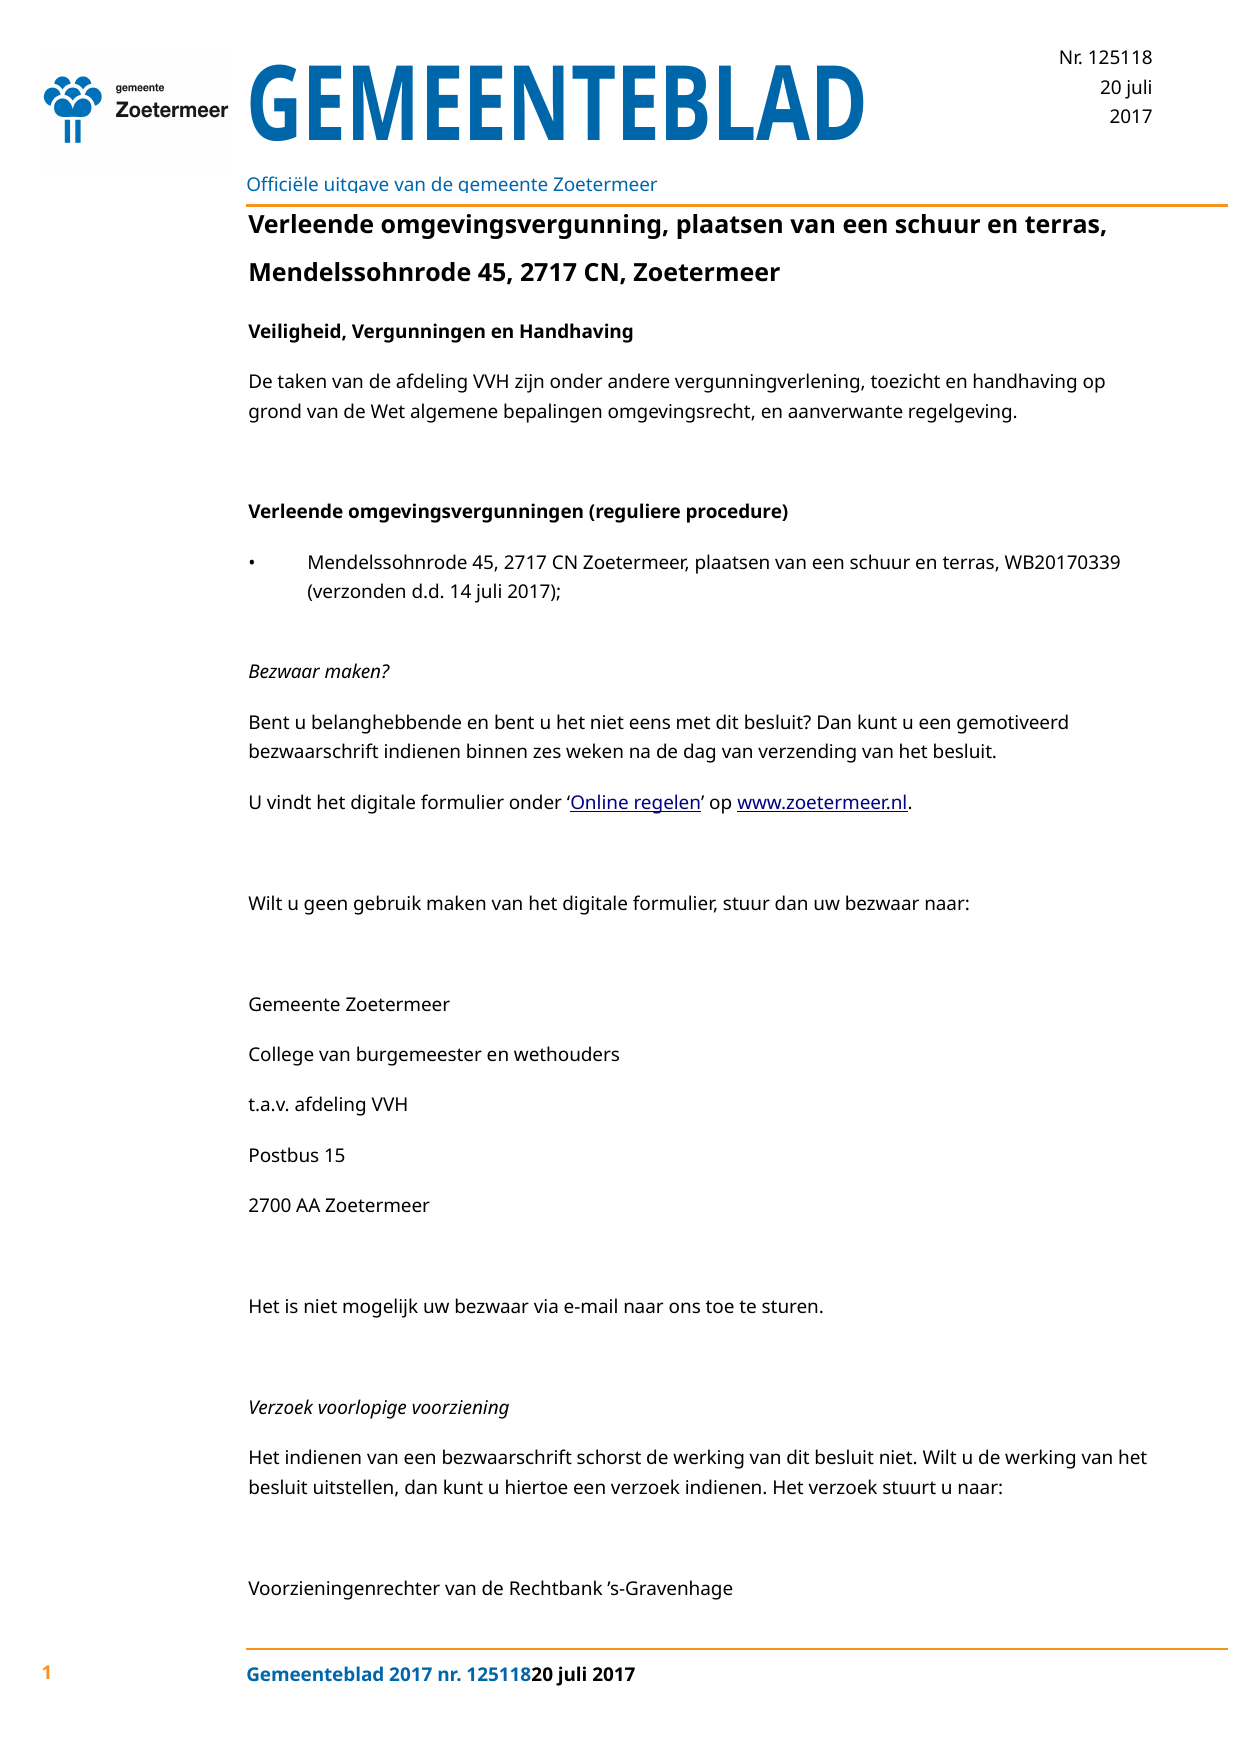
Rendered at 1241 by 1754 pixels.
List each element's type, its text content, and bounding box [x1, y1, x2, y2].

text Bezwaar maken? [248, 659, 1152, 684]
text Het is niet mogelijk uw bezwaar via e-mail naar ons toe te sturen. [248, 1293, 1152, 1319]
text Gemeente Zoetermeer [248, 991, 1152, 1017]
text Wilt u geen gebruik maken van het digitale formulier, stuur dan uw bezwaar naar: [248, 890, 1152, 916]
text 2700 AA Zoetermeer [248, 1192, 1152, 1218]
text t.a.v. afdeling VVH [248, 1092, 1152, 1117]
text Verleende omgevingsvergunningen (reguliere procedure) [248, 499, 1152, 524]
text College van burgemeester en wethouders [248, 1041, 1152, 1067]
list Mendelssohnrode 45, 2717 CN Zoetermeer, plaatsen van een schuur en terras, WB20170339 (verzonden d.d. 14 juli 2017); [248, 549, 1152, 604]
text Het indienen van een bezwaarschrift schorst de werking van dit besluit niet. Wilt u de werking van het besluit uitstellen, dan kunt u hiertoe een verzoek indienen. Het verzoek stuurt u naar: [248, 1444, 1152, 1500]
text Bent u belanghebbende en bent u het niet eens met dit besluit? Dan kunt u een gemotiveerd bezwaarschrift indienen binnen zes weken na de dag van verzending van het besluit. [248, 709, 1152, 764]
text De taken van de afdeling VVH zijn onder andere vergunningverlening, toezicht en handhaving op grond van de Wet algemene bepalingen omgevingsrecht, en aanverwante regelgeving. [248, 368, 1152, 424]
text Verleende omgevingsvergunning, plaatsen van een schuur en terras, Mendelssohnrode 45, 2717 CN, Zoetermeer [248, 207, 1152, 288]
text Veiligheid, Vergunningen en Handhaving [248, 318, 1152, 344]
text Voorzieningenrechter van de Rechtbank ’s-Gravenhage [248, 1575, 1152, 1601]
text Verzoek voorlopige voorziening [248, 1394, 1152, 1420]
text Postbus 15 [248, 1142, 1152, 1168]
text U vindt het digitale formulier onder ‘Online regelen’ op www.zoetermeer.nl. [248, 789, 1152, 815]
picture [41, 47, 231, 172]
